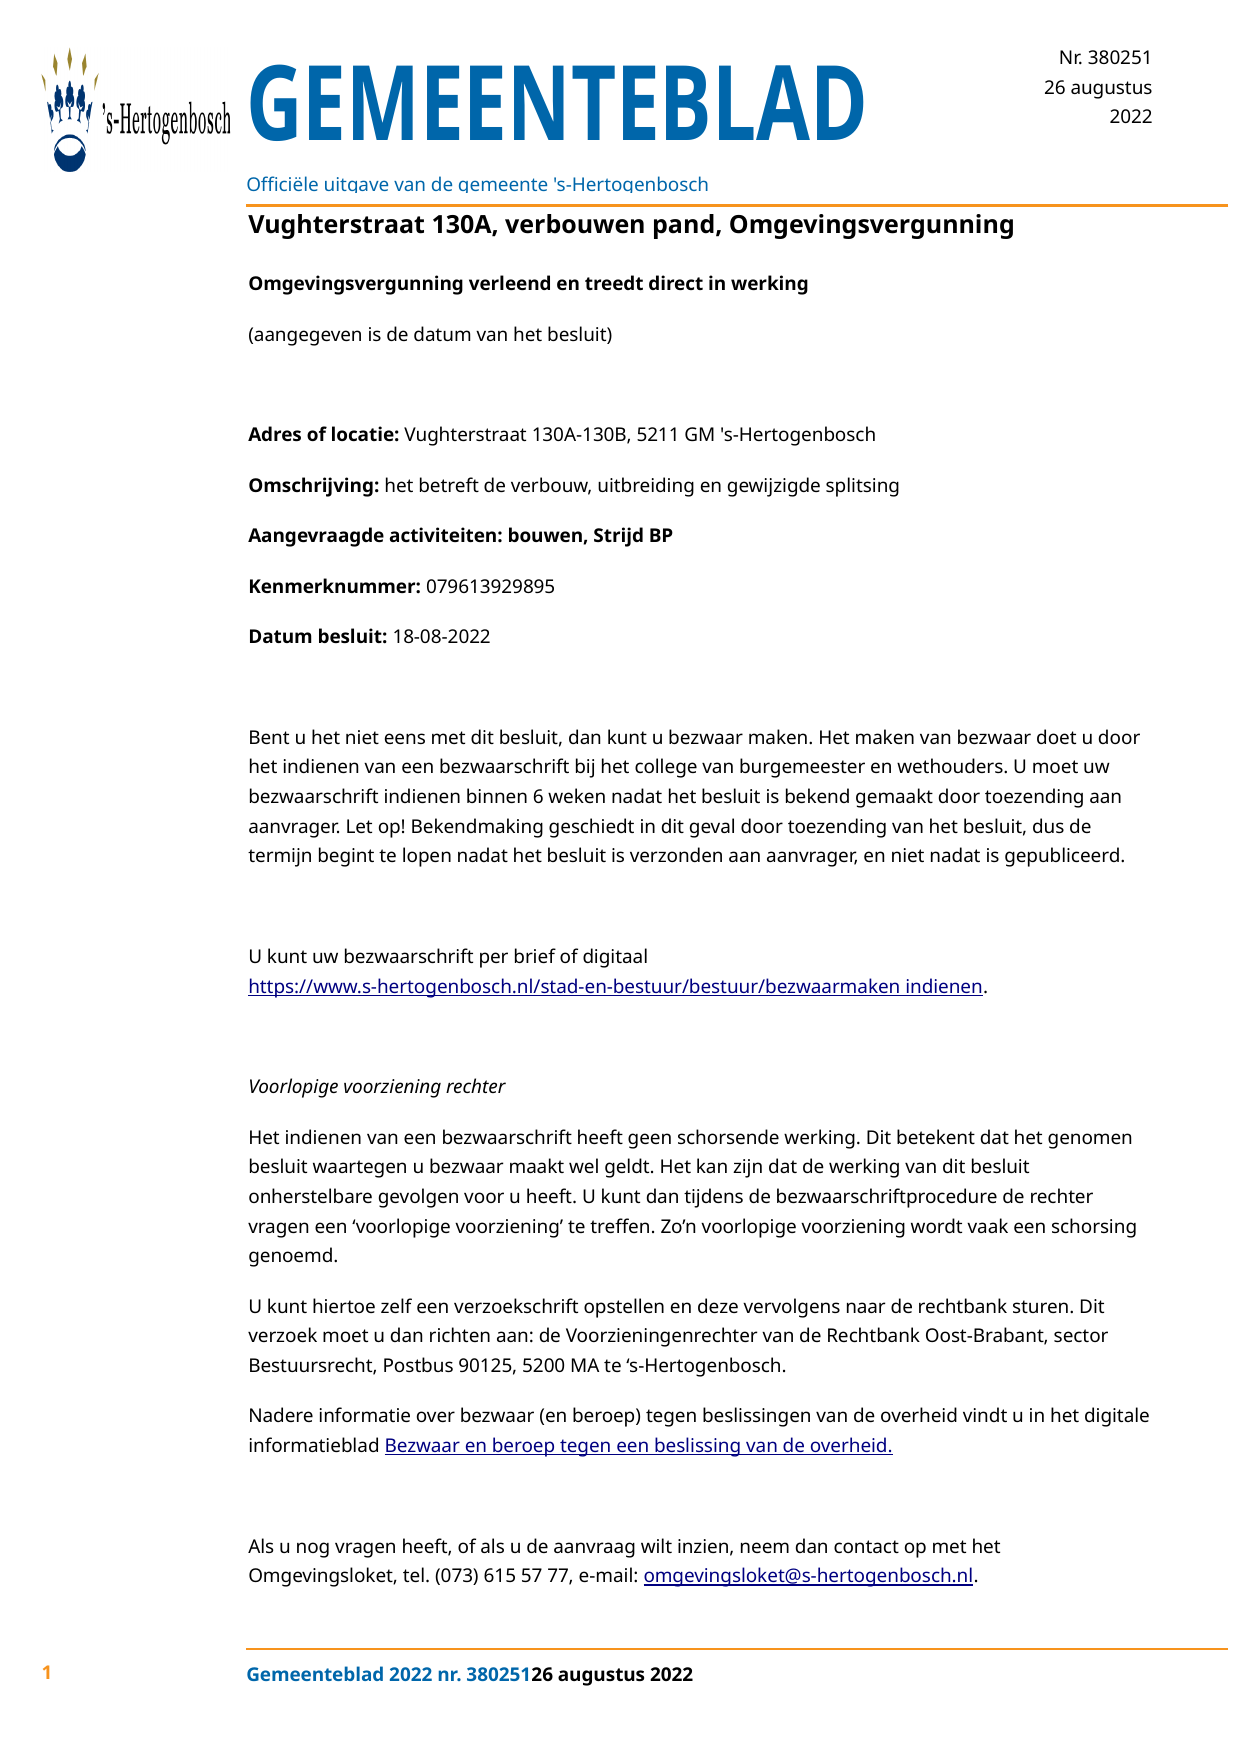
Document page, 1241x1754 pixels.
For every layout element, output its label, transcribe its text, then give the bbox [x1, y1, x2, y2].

text U kunt uw bezwaarschrift per brief of digitaal https://www.s-hertogenbosch.nl/stad-en-bestuur/bestuur/bezwaarmaken indienen. [248, 943, 1152, 998]
text Bent u het niet eens met dit besluit, dan kunt u bezwaar maken. Het maken van bezwaar doet u door het indienen van een bezwaarschrift bij het college van burgemeester en wethouders. U moet uw bezwaarschrift indienen binnen 6 weken nadat het besluit is bekend gemaakt door toezending aan aanvrager. Let op! Bekendmaking geschiedt in dit geval door toezending van het besluit, dus de termijn begint te lopen nadat het besluit is verzonden aan aanvrager, en niet nadat is gepubliceerd. [248, 724, 1152, 868]
text Vughterstraat 130A, verbouwen pand, Omgevingsvergunning [248, 207, 1152, 241]
text Aangevraagde activiteiten: bouwen, Strijd BP [248, 522, 1152, 548]
picture [41, 47, 231, 172]
text Als u nog vragen heeft, of als u de aanvraag wilt inzien, neem dan contact op met het Omgevingsloket, tel. (073) 615 57 77, e-mail: omgevingsloket@s-hertogenbosch.nl. [248, 1533, 1152, 1588]
text Adres of locatie: Vughterstraat 130A-130B, 5211 GM 's-Hertogenbosch [248, 422, 1152, 447]
text Kenmerknummer: 079613929895 [248, 573, 1152, 598]
text (aangegeven is de datum van het besluit) [248, 321, 1152, 346]
text Nadere informatie over bezwaar (en beroep) tegen beslissingen van de overheid vindt u in het digitale informatieblad Bezwaar en beroep tegen een beslissing van de overheid. [248, 1402, 1152, 1458]
text Voorlopige voorziening rechter [248, 1074, 1152, 1099]
text U kunt hiertoe zelf een verzoekschrift opstellen en deze vervolgens naar de rechtbank sturen. Dit verzoek moet u dan richten aan: de Voorzieningenrechter van de Rechtbank Oost-Brabant, sector Bestuursrecht, Postbus 90125, 5200 MA te ‘s-Hertogenbosch. [248, 1293, 1152, 1378]
text Omgevingsvergunning verleend en treedt direct in werking [248, 270, 1152, 296]
text Omschrijving: het betreft de verbouw, uitbreiding en gewijzigde splitsing [248, 472, 1152, 498]
text Datum besluit: 18-08-2022 [248, 623, 1152, 649]
text Het indienen van een bezwaarschrift heeft geen schorsende werking. Dit betekent dat het genomen besluit waartegen u bezwaar maakt wel geldt. Het kan zijn dat de werking van dit besluit onherstelbare gevolgen voor u heeft. U kunt dan tijdens de bezwaarschriftprocedure de rechter vragen een ‘voorlopige voorziening’ te treffen. Zo’n voorlopige voorziening wordt vaak een schorsing genoemd. [248, 1124, 1152, 1268]
